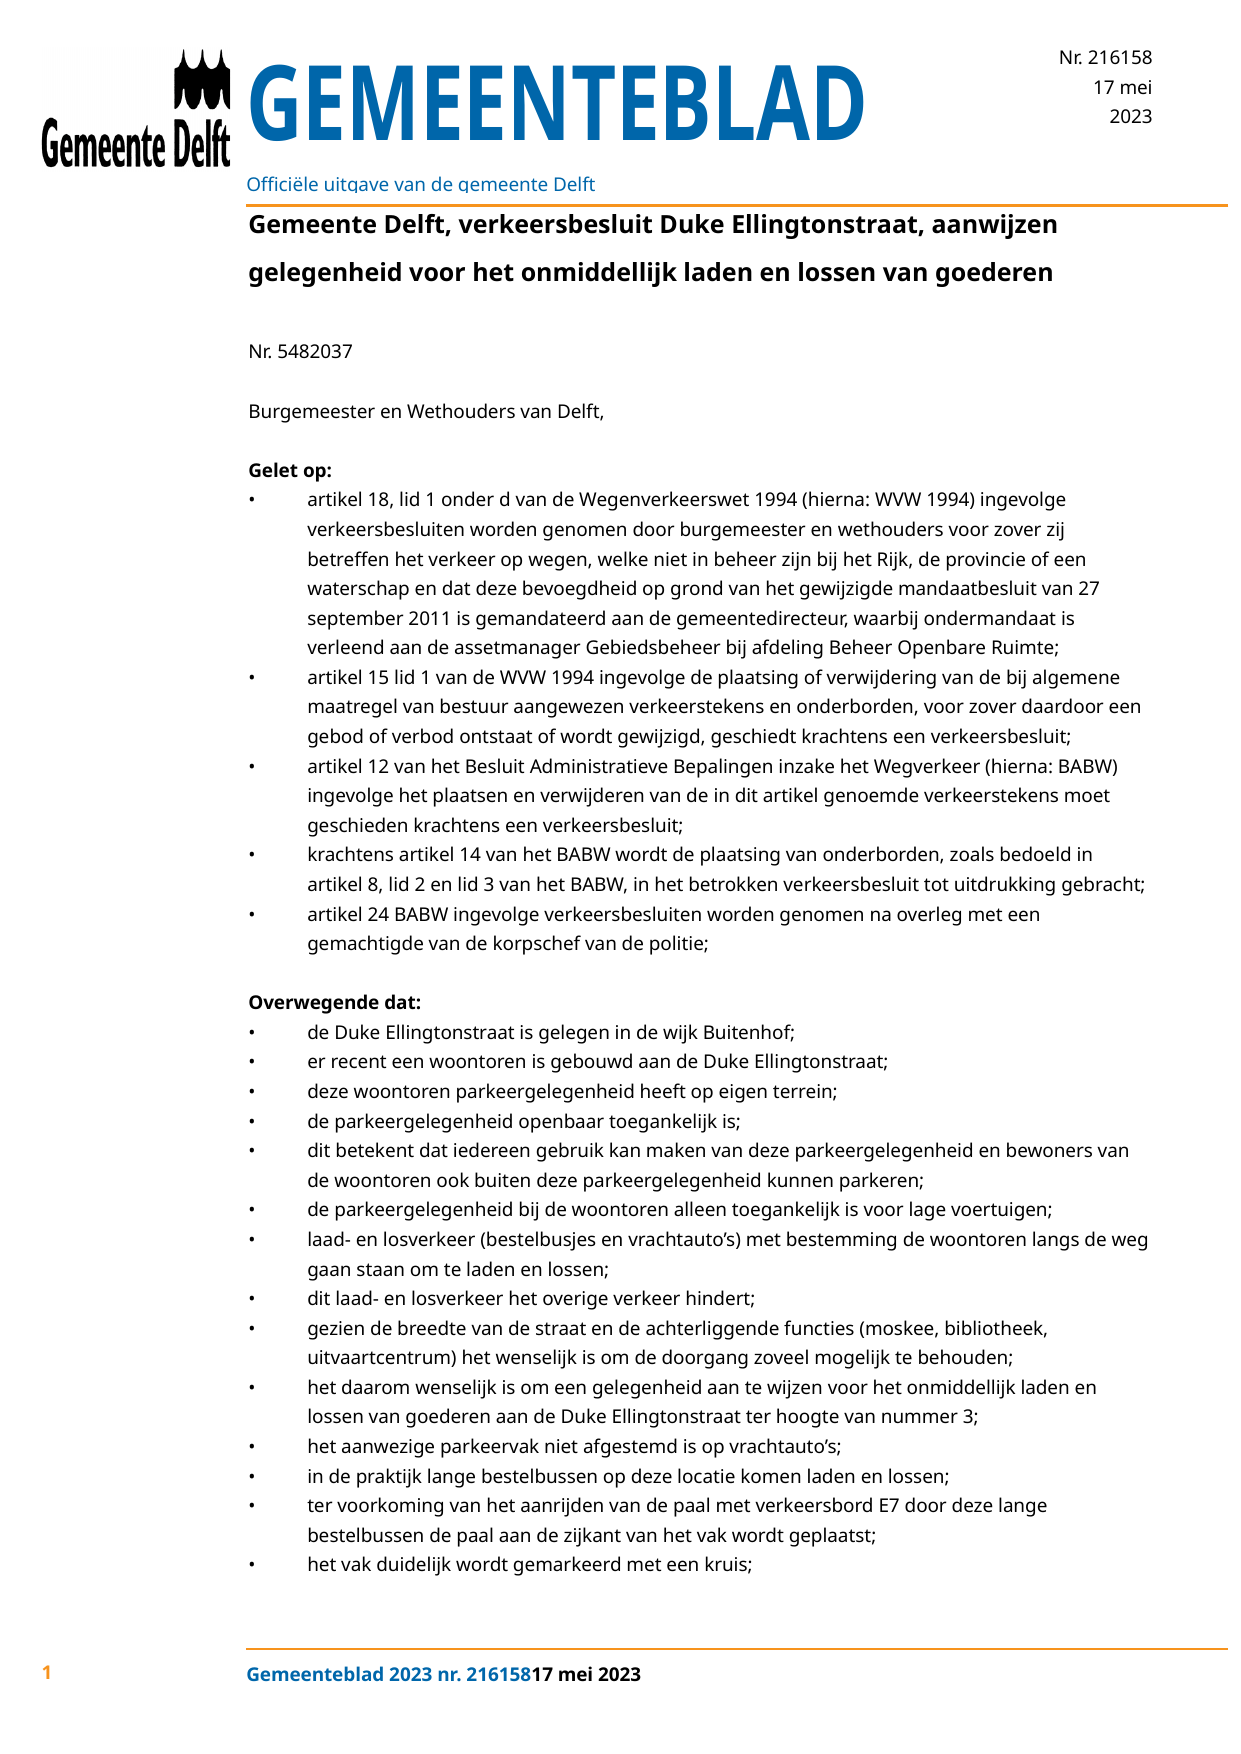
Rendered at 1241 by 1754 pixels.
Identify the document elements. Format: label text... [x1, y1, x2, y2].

text Nr. 5482037 [248, 339, 1152, 364]
list deze woontoren parkeergelegenheid heeft op eigen terrein; [248, 1078, 1152, 1104]
list artikel 12 van het Besluit Administratieve Bepalingen inzake het Wegverkeer (hierna: BABW) ingevolge het plaatsen en verwijderen van de in dit artikel genoemde verkeerstekens moet geschieden krachtens een verkeersbesluit; [248, 753, 1152, 838]
list artikel 15 lid 1 van de WVW 1994 ingevolge de plaatsing of verwijdering van de bij algemene maatregel van bestuur aangewezen verkeerstekens en onderborden, voor zover daardoor een gebod of verbod ontstaat of wordt gewijzigd, geschiedt krachtens een verkeersbesluit; [248, 664, 1152, 749]
text Burgemeester en Wethouders van Delft, [248, 398, 1152, 423]
list het aanwezige parkeervak niet afgestemd is op vrachtauto’s; [248, 1433, 1152, 1459]
list artikel 18, lid 1 onder d van de Wegenverkeerswet 1994 (hierna: WVW 1994) ingevolge verkeersbesluiten worden genomen door burgemeester en wethouders voor zover zij betreffen het verkeer op wegen, welke niet in beheer zijn bij het Rijk, de provincie of een waterschap en dat deze bevoegdheid op grond van het gewijzigde mandaatbesluit van 27 september 2011 is gemandateerd aan de gemeentedirecteur, waarbij ondermandaat is verleend aan de assetmanager Gebiedsbeheer bij afdeling Beheer Openbare Ruimte; [248, 487, 1152, 660]
list dit betekent dat iedereen gebruik kan maken van deze parkeergelegenheid en bewoners van de woontoren ook buiten deze parkeergelegenheid kunnen parkeren; [248, 1137, 1152, 1193]
text Gelet op: [248, 457, 1152, 483]
list het daarom wenselijk is om een gelegenheid aan te wijzen voor het onmiddellijk laden en lossen van goederen aan de Duke Ellingtonstraat ter hoogte van nummer 3; [248, 1374, 1152, 1429]
list dit laad- en losverkeer het overige verkeer hindert; [248, 1285, 1152, 1311]
list het vak duidelijk wordt gemarkeerd met een kruis; [248, 1552, 1152, 1577]
list de parkeergelegenheid bij de woontoren alleen toegankelijk is voor lage voertuigen; [248, 1197, 1152, 1222]
text Gemeente Delft, verkeersbesluit Duke Ellingtonstraat, aanwijzen gelegenheid voor het onmiddellijk laden en lossen van goederen [248, 207, 1152, 288]
list laad- en losverkeer (bestelbusjes en vrachtauto’s) met bestemming de woontoren langs de weg gaan staan om te laden en lossen; [248, 1226, 1152, 1281]
list in de praktijk lange bestelbussen op deze locatie komen laden en lossen; [248, 1463, 1152, 1488]
list gezien de breedte van de straat en de achterliggende functies (moskee, bibliotheek, uitvaartcentrum) het wenselijk is om de doorgang zoveel mogelijk te behouden; [248, 1315, 1152, 1370]
text Overwegende dat: [248, 989, 1152, 1015]
list de parkeergelegenheid openbaar toegankelijk is; [248, 1108, 1152, 1133]
picture [41, 47, 231, 172]
list krachtens artikel 14 van het BABW wordt de plaatsing van onderborden, zoals bedoeld in artikel 8, lid 2 en lid 3 van het BABW, in het betrokken verkeersbesluit tot uitdrukking gebracht; [248, 842, 1152, 897]
list de Duke Ellingtonstraat is gelegen in de wijk Buitenhof; [248, 1019, 1152, 1045]
list artikel 24 BABW ingevolge verkeersbesluiten worden genomen na overleg met een gemachtigde van de korpschef van de politie; [248, 901, 1152, 956]
list ter voorkoming van het aanrijden van de paal met verkeersbord E7 door deze lange bestelbussen de paal aan de zijkant van het vak wordt geplaatst; [248, 1492, 1152, 1548]
list er recent een woontoren is gebouwd aan de Duke Ellingtonstraat; [248, 1049, 1152, 1074]
